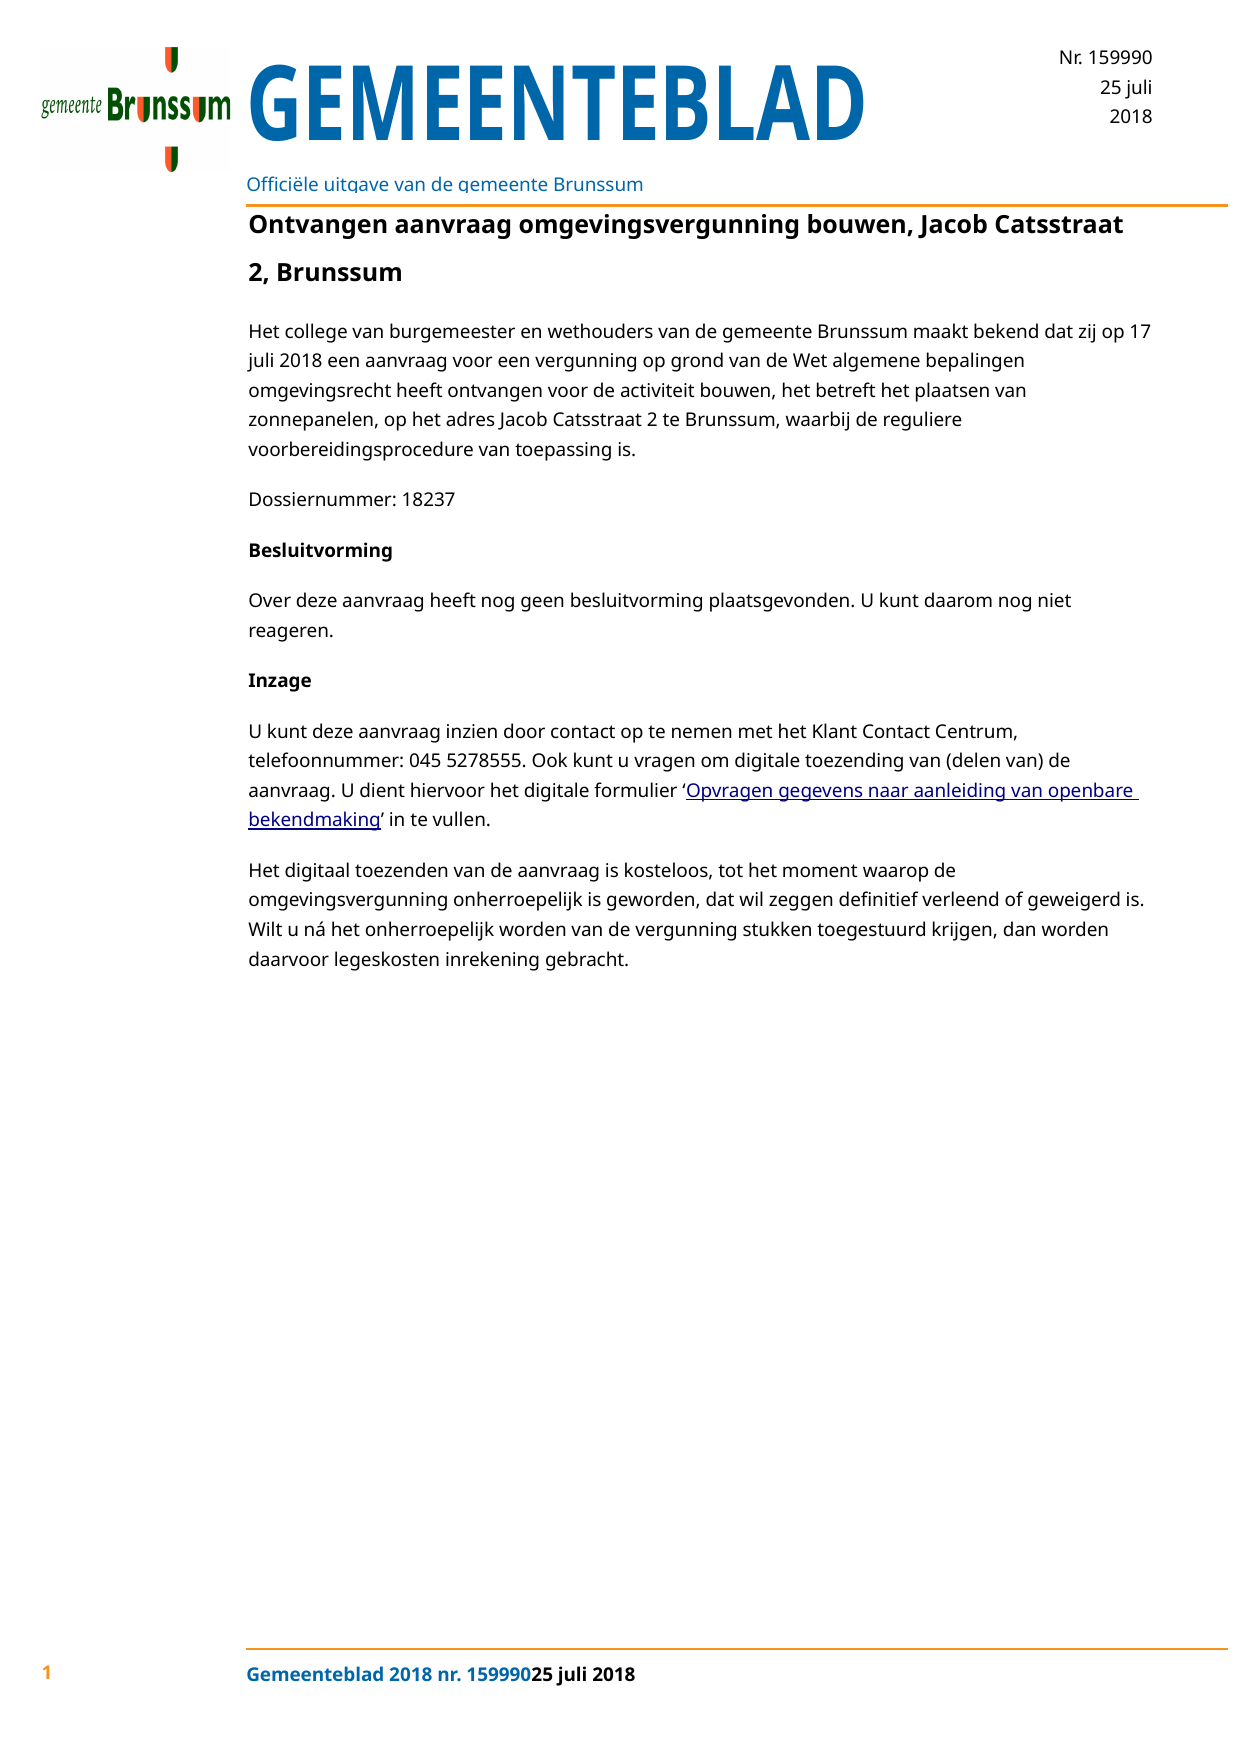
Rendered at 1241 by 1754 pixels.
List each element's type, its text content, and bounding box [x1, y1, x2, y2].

picture [41, 47, 231, 172]
text Dossiernummer: 18237 [248, 487, 1152, 512]
text Over deze aanvraag heeft nog geen besluitvorming plaatsgevonden. U kunt daarom nog niet reageren. [248, 587, 1152, 643]
text Ontvangen aanvraag omgevingsvergunning bouwen, Jacob Catsstraat 2, Brunssum [248, 207, 1152, 288]
text U kunt deze aanvraag inzien door contact op te nemen met het Klant Contact Centrum, telefoonnummer: 045 5278555. Ook kunt u vragen om digitale toezending van (delen van) de aanvraag. U dient hiervoor het digitale formulier ‘Opvragen gegevens naar aanleiding van openbare bekendmaking’ in te vullen. [248, 718, 1152, 832]
text Inzage [248, 667, 1152, 693]
text Het digitaal toezenden van de aanvraag is kosteloos, tot het moment waarop de omgevingsvergunning onherroepelijk is geworden, dat wil zeggen definitief verleend of geweigerd is. Wilt u ná het onherroepelijk worden van de vergunning stukken toegestuurd krijgen, dan worden daarvoor legeskosten inrekening gebracht. [248, 857, 1152, 972]
text Besluitvorming [248, 537, 1152, 563]
text Het college van burgemeester en wethouders van de gemeente Brunssum maakt bekend dat zij op 17 juli 2018 een aanvraag voor een vergunning op grond van de Wet algemene bepalingen omgevingsrecht heeft ontvangen voor de activiteit bouwen, het betreft het plaatsen van zonnepanelen, op het adres Jacob Catsstraat 2 te Brunssum, waarbij de reguliere voorbereidingsprocedure van toepassing is. [248, 318, 1152, 462]
